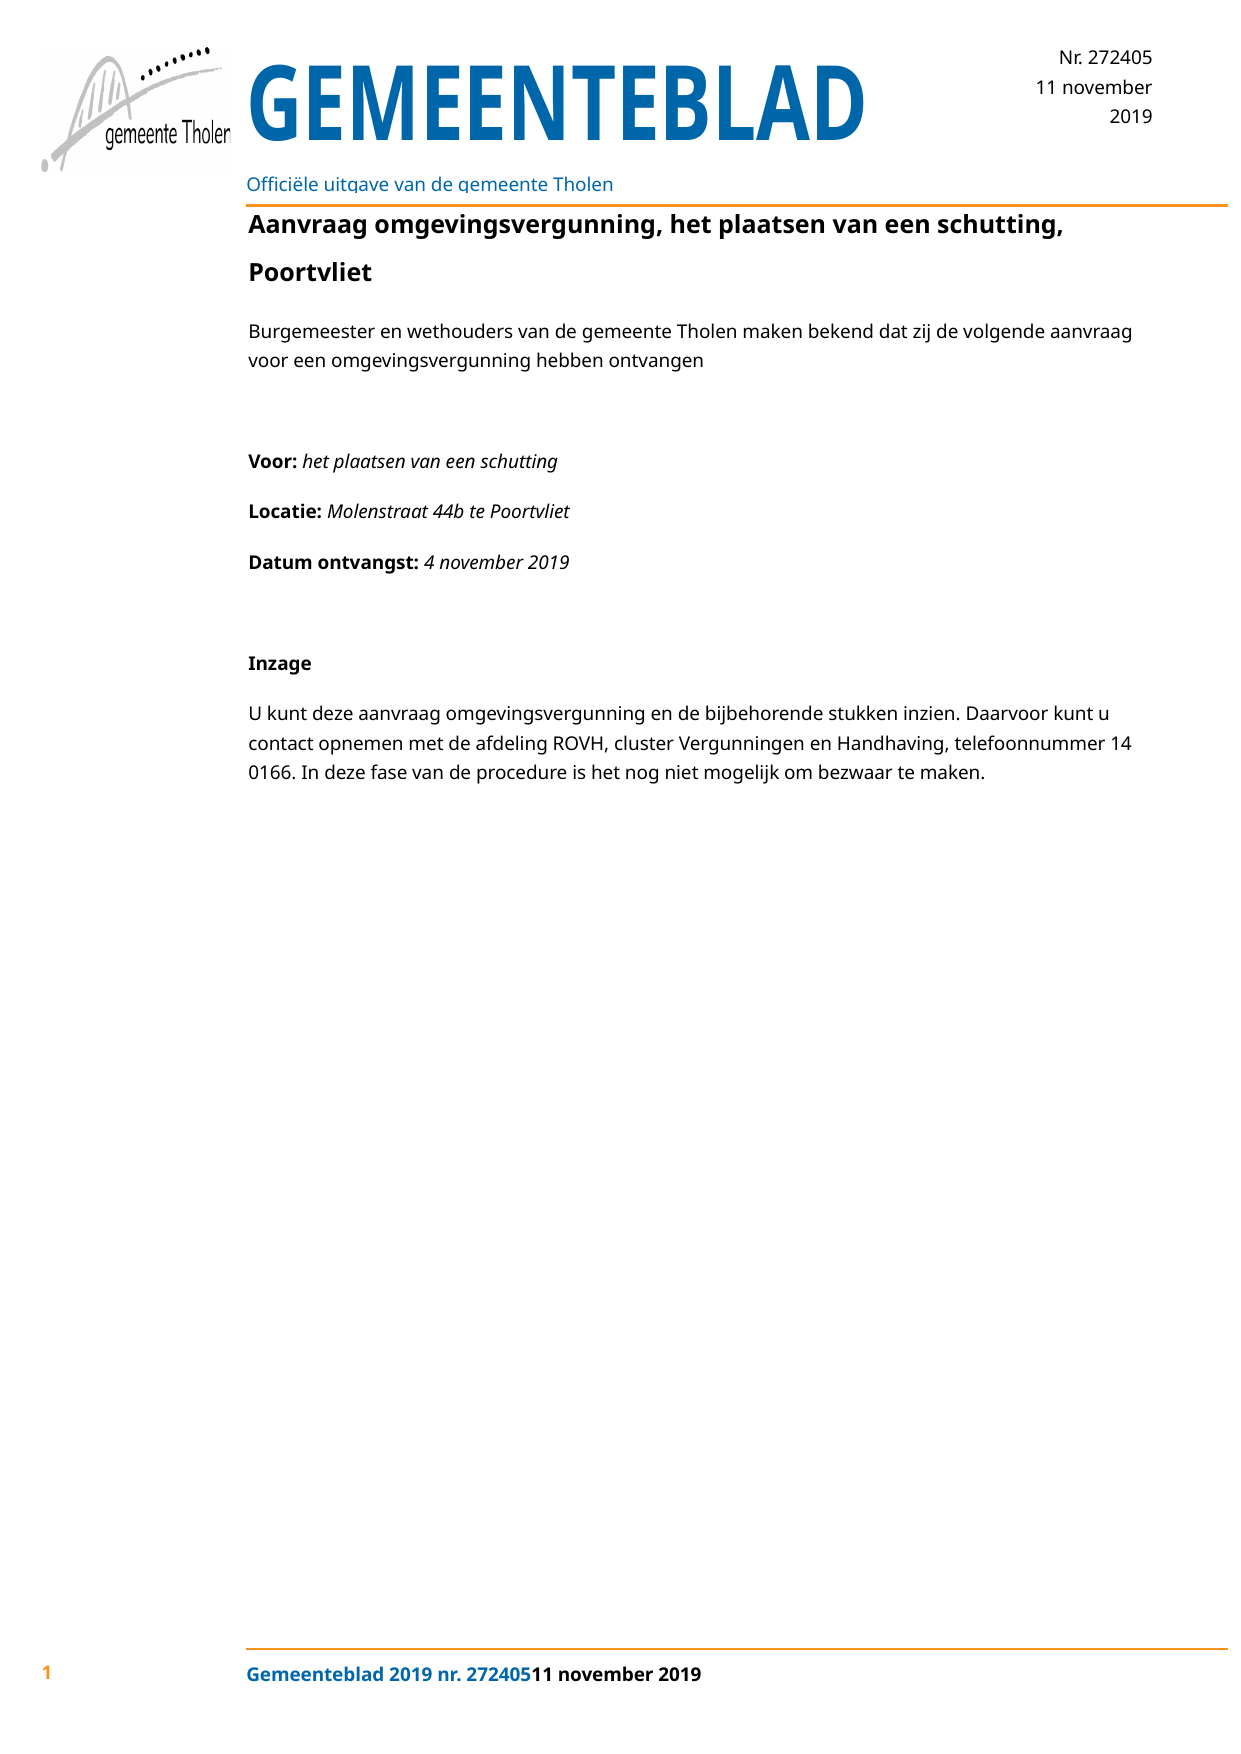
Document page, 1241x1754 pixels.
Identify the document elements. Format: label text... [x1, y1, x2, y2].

text Locatie: Molenstraat 44b te Poortvliet [248, 499, 1152, 524]
text Aanvraag omgevingsvergunning, het plaatsen van een schutting, Poortvliet [248, 207, 1152, 288]
text Inzage [248, 650, 1152, 676]
text Datum ontvangst: 4 november 2019 [248, 549, 1152, 575]
text Burgemeester en wethouders van de gemeente Tholen maken bekend dat zij de volgende aanvraag voor een omgevingsvergunning hebben ontvangen [248, 318, 1152, 373]
text U kunt deze aanvraag omgevingsvergunning en de bijbehorende stukken inzien. Daarvoor kunt u contact opnemen met de afdeling ROVH, cluster Vergunningen en Handhaving, telefoonnummer 14 0166. In deze fase van de procedure is het nog niet mogelijk om bezwaar te maken. [248, 700, 1152, 785]
text Voor: het plaatsen van een schutting [248, 448, 1152, 474]
picture [41, 47, 231, 172]
